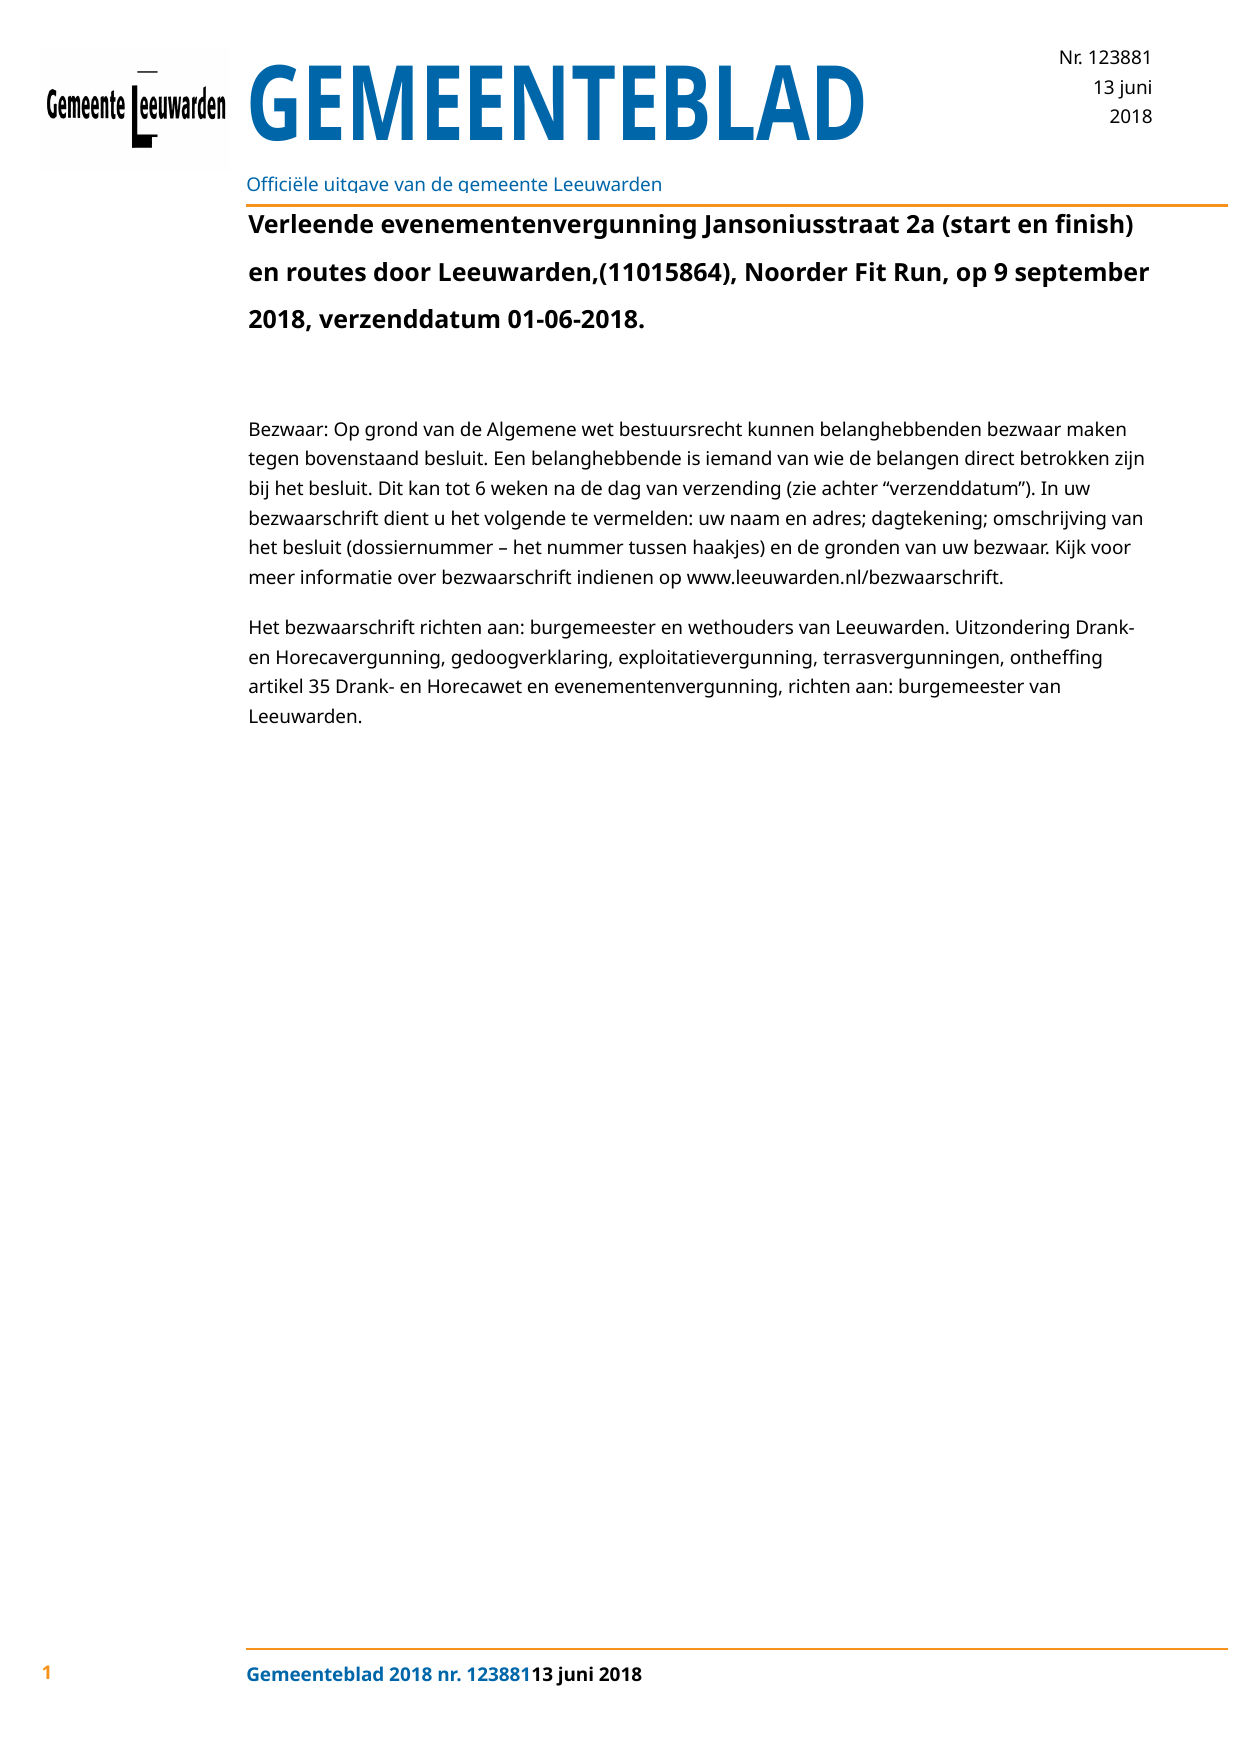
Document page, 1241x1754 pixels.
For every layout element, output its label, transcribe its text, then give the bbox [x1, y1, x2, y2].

text Bezwaar: Op grond van de Algemene wet bestuursrecht kunnen belanghebbenden bezwaar maken tegen bovenstaand besluit. Een belanghebbende is iemand van wie de belangen direct betrokken zijn bij het besluit. Dit kan tot 6 weken na de dag van verzending (zie achter “verzenddatum”). In uw bezwaarschrift dient u het volgende te vermelden: uw naam en adres; dagtekening; omschrijving van het besluit (dossiernummer – het nummer tussen haakjes) en de gronden van uw bezwaar. Kijk voor meer informatie over bezwaarschrift indienen op www.leeuwarden.nl/bezwaarschrift. [248, 416, 1152, 589]
text Het bezwaarschrift richten aan: burgemeester en wethouders van Leeuwarden. Uitzondering Drank- en Horecavergunning, gedoogverklaring, exploitatievergunning, terrasvergunningen, ontheffing artikel 35 Drank- en Horecawet en evenementenvergunning, richten aan: burgemeester van Leeuwarden. [248, 614, 1152, 729]
text Verleende evenementenvergunning Jansoniusstraat 2a (start en finish) en routes door Leeuwarden,(11015864), Noorder Fit Run, op 9 september 2018, verzenddatum 01-06-2018. [248, 207, 1152, 336]
picture [41, 47, 231, 172]
